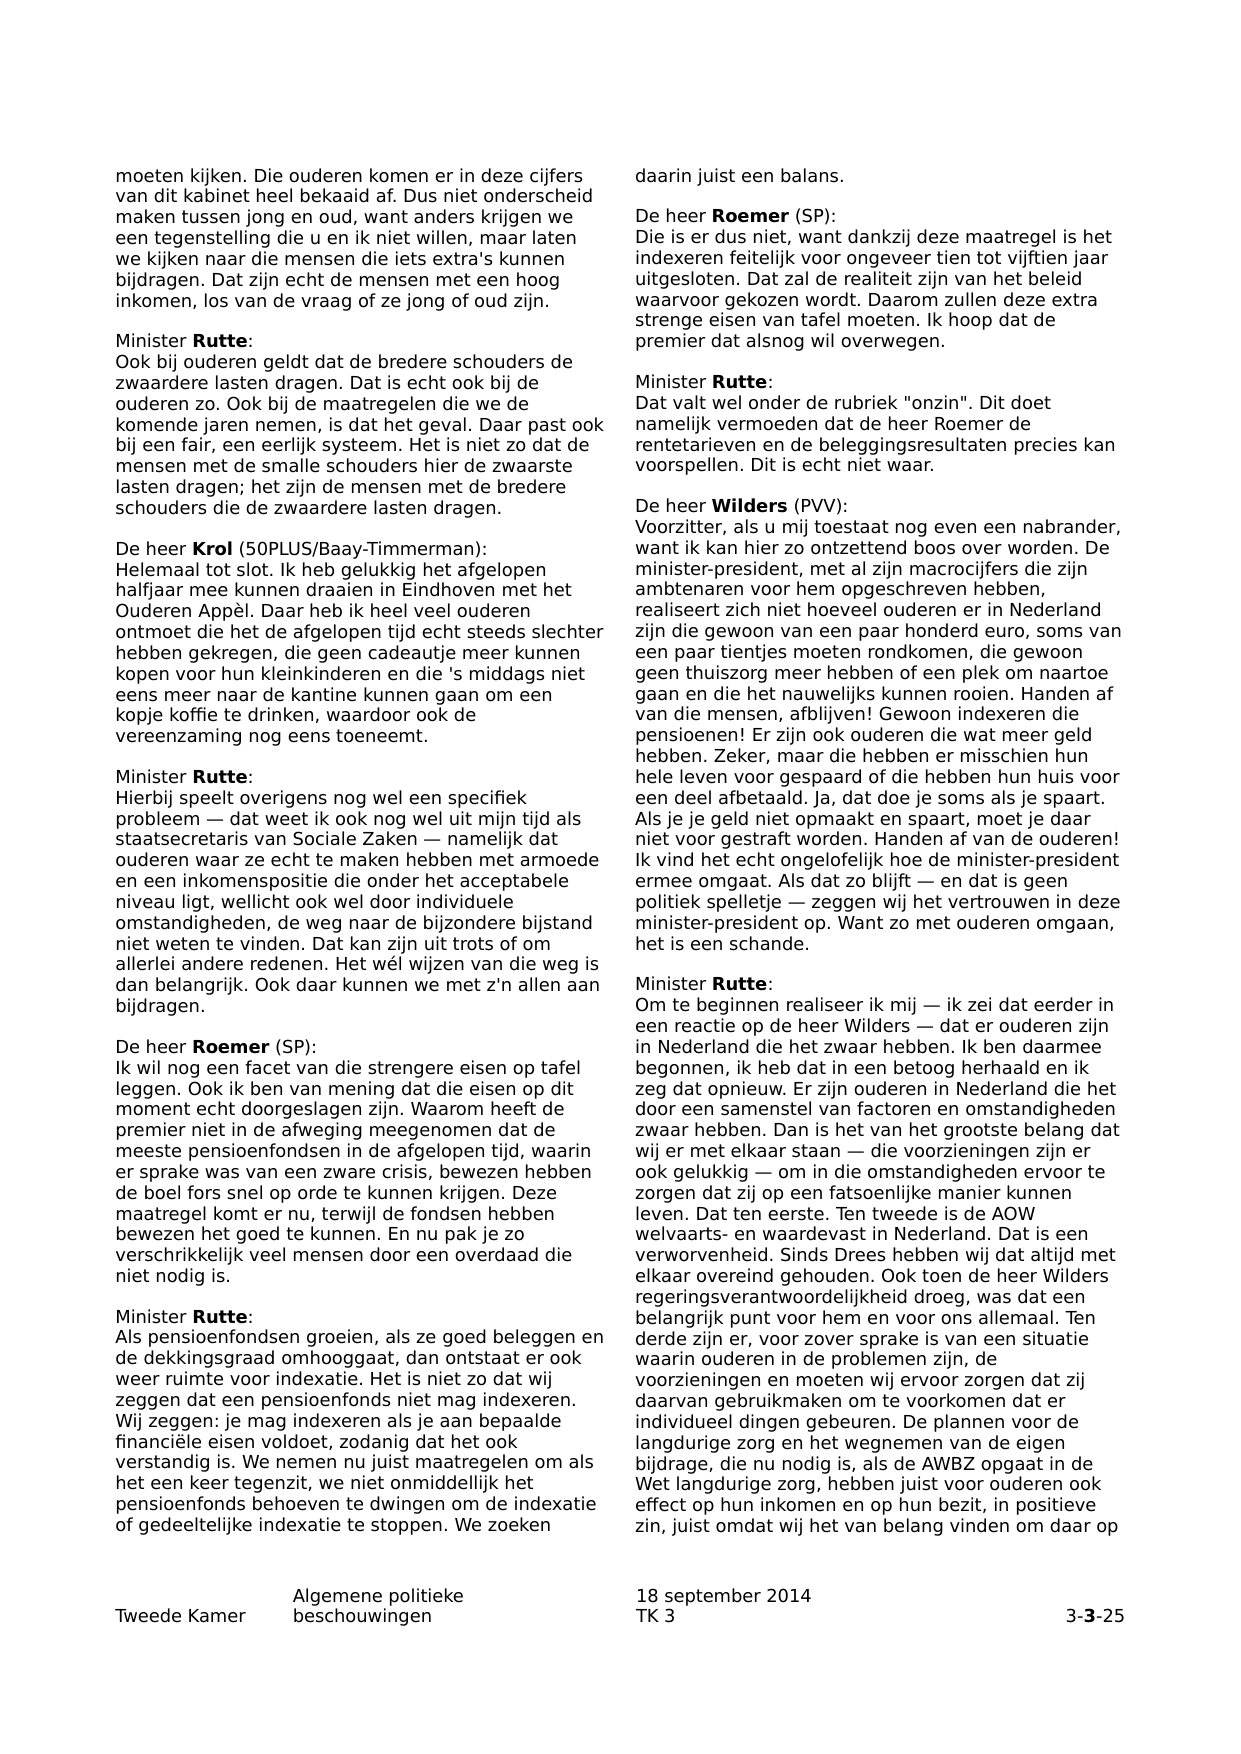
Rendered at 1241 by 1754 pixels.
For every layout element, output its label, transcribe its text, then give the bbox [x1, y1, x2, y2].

text Minister Rutte: [635, 372, 1125, 393]
text De heer Roemer (SP): [635, 206, 1125, 227]
text De heer Roemer (SP): [115, 1037, 605, 1057]
text Helemaal tot slot. Ik heb gelukkig het afgelopen halfjaar mee kunnen draaien in Eindhoven met het Ouderen Appèl. Daar heb ik heel veel ouderen ontmoet die het de afgelopen tijd echt steeds slechter hebben gekregen, die geen cadeautje meer kunnen kopen voor hun kleinkinderen en die 's middags niet eens meer naar de kantine kunnen gaan om een kopje koffie te drinken, waardoor ook de vereenzaming nog eens toeneemt. [115, 559, 605, 747]
text Dat valt wel onder de rubriek "onzin". Dit doet namelijk vermoeden dat de heer Roemer de rentetarieven en de beleggingsresultaten precies kan voorspellen. Dit is echt niet waar. [635, 393, 1125, 476]
text Om te beginnen realiseer ik mij — ik zei dat eerder in een reactie op de heer Wilders — dat er ouderen zijn in Nederland die het zwaar hebben. Ik ben daarmee begonnen, ik heb dat in een betoog herhaald en ik zeg dat opnieuw. Er zijn ouderen in Nederland die het door een samenstel van factoren en omstandigheden zwaar hebben. Dan is het van het grootste belang dat wij er met elkaar staan — die voorzieningen zijn er ook gelukkig — om in die omstandigheden ervoor te zorgen dat zij op een fatsoenlijke manier kunnen leven. Dat ten eerste. Ten tweede is de AOW welvaarts- en waardevast in Nederland. Dat is een verworvenheid. Sinds Drees hebben wij dat altijd met elkaar overeind gehouden. Ook toen de heer Wilders regeringsverantwoordelijkheid droeg, was dat een belangrijk punt voor hem en voor ons allemaal. Ten derde zijn er, voor zover sprake is van een situatie waarin ouderen in de problemen zijn, de voorzieningen en moeten wij ervoor zorgen dat zij daarvan gebruikmaken om te voorkomen dat er individueel dingen gebeuren. De plannen voor de langdurige zorg en het wegnemen van de eigen bijdrage, die nu nodig is, als de AWBZ opgaat in de Wet langdurige zorg, hebben juist voor ouderen ook effect op hun inkomen en op hun bezit, in positieve zin, juist omdat wij het van belang vinden om daar op [635, 995, 1125, 1537]
text Ook bij ouderen geldt dat de bredere schouders de zwaardere lasten dragen. Dat is echt ook bij de ouderen zo. Ook bij de maatregelen die we de komende jaren nemen, is dat het geval. Daar past ook bij een fair, een eerlijk systeem. Het is niet zo dat de mensen met de smalle schouders hier de zwaarste lasten dragen; het zijn de mensen met de bredere schouders die de zwaardere lasten dragen. [115, 352, 605, 518]
text Minister Rutte: [635, 974, 1125, 995]
text Als pensioenfondsen groeien, als ze goed beleggen en de dekkingsgraad omhooggaat, dan ontstaat er ook weer ruimte voor indexatie. Het is niet zo dat wij zeggen dat een pensioenfonds niet mag indexeren. Wij zeggen: je mag indexeren als je aan bepaalde financiële eisen voldoet, zodanig dat het ook verstandig is. We nemen nu juist maatregelen om als het een keer tegenzit, we niet onmiddellijk het pensioenfonds behoeven te dwingen om de indexatie of gedeeltelijke indexatie te stoppen. We zoeken [115, 1327, 605, 1536]
text daarin juist een balans. [635, 165, 1125, 186]
text Voorzitter, als u mij toestaat nog even een nabrander, want ik kan hier zo ontzettend boos over worden. De minister-president, met al zijn macrocijfers die zijn ambtenaren voor hem opgeschreven hebben, realiseert zich niet hoeveel ouderen er in Nederland zijn die gewoon van een paar honderd euro, soms van een paar tientjes moeten rondkomen, die gewoon geen thuiszorg meer hebben of een plek om naartoe gaan en die het nauwelijks kunnen rooien. Handen af van die mensen, afblijven! Gewoon indexeren die pensioenen! Er zijn ook ouderen die wat meer geld hebben. Zeker, maar die hebben er misschien hun hele leven voor gespaard of die hebben hun huis voor een deel afbetaald. Ja, dat doe je soms als je spaart. Als je je geld niet opmaakt en spaart, moet je daar niet voor gestraft worden. Handen af van de ouderen! Ik vind het echt ongelofelijk hoe de minister-president ermee omgaat. Als dat zo blijft — en dat is geen politiek spelletje — zeggen wij het vertrouwen in deze minister-president op. Want zo met ouderen omgaan, het is een schande. [635, 517, 1125, 954]
text De heer Krol (50PLUS/Baay-Timmerman): [115, 538, 605, 559]
text Minister Rutte: [115, 331, 605, 352]
text Ik wil nog een facet van die strengere eisen op tafel leggen. Ook ik ben van mening dat die eisen op dit moment echt doorgeslagen zijn. Waarom heeft de premier niet in de afweging meegenomen dat de meeste pensioenfondsen in de afgelopen tijd, waarin er sprake was van een zware crisis, bewezen hebben de boel fors snel op orde te kunnen krijgen. Deze maatregel komt er nu, terwijl de fondsen hebben bewezen het goed te kunnen. En nu pak je zo verschrikkelijk veel mensen door een overdaad die niet nodig is. [115, 1057, 605, 1287]
text Die is er dus niet, want dankzij deze maatregel is het indexeren feitelijk voor ongeveer tien tot vijftien jaar uitgesloten. Dat zal de realiteit zijn van het beleid waarvoor gekozen wordt. Daarom zullen deze extra strenge eisen van tafel moeten. Ik hoop dat de premier dat alsnog wil overwegen. [635, 227, 1125, 352]
text De heer Wilders (PVV): [635, 496, 1125, 517]
text moeten kijken. Die ouderen komen er in deze cijfers van dit kabinet heel bekaaid af. Dus niet onderscheid maken tussen jong en oud, want anders krijgen we een tegenstelling die u en ik niet willen, maar laten we kijken naar die mensen die iets extra's kunnen bijdragen. Dat zijn echt de mensen met een hoog inkomen, los van de vraag of ze jong of oud zijn. [115, 165, 605, 311]
text Minister Rutte: [115, 1307, 605, 1327]
text Minister Rutte: [115, 767, 605, 787]
text Hierbij speelt overigens nog wel een specifiek probleem — dat weet ik ook nog wel uit mijn tijd als staatsecretaris van Sociale Zaken — namelijk dat ouderen waar ze echt te maken hebben met armoede en een inkomenspositie die onder het acceptabele niveau ligt, wellicht ook wel door individuele omstandigheden, de weg naar de bijzondere bijstand niet weten te vinden. Dat kan zijn uit trots of om allerlei andere redenen. Het wél wijzen van die weg is dan belangrijk. Ook daar kunnen we met z'n allen aan bijdragen. [115, 787, 605, 1017]
